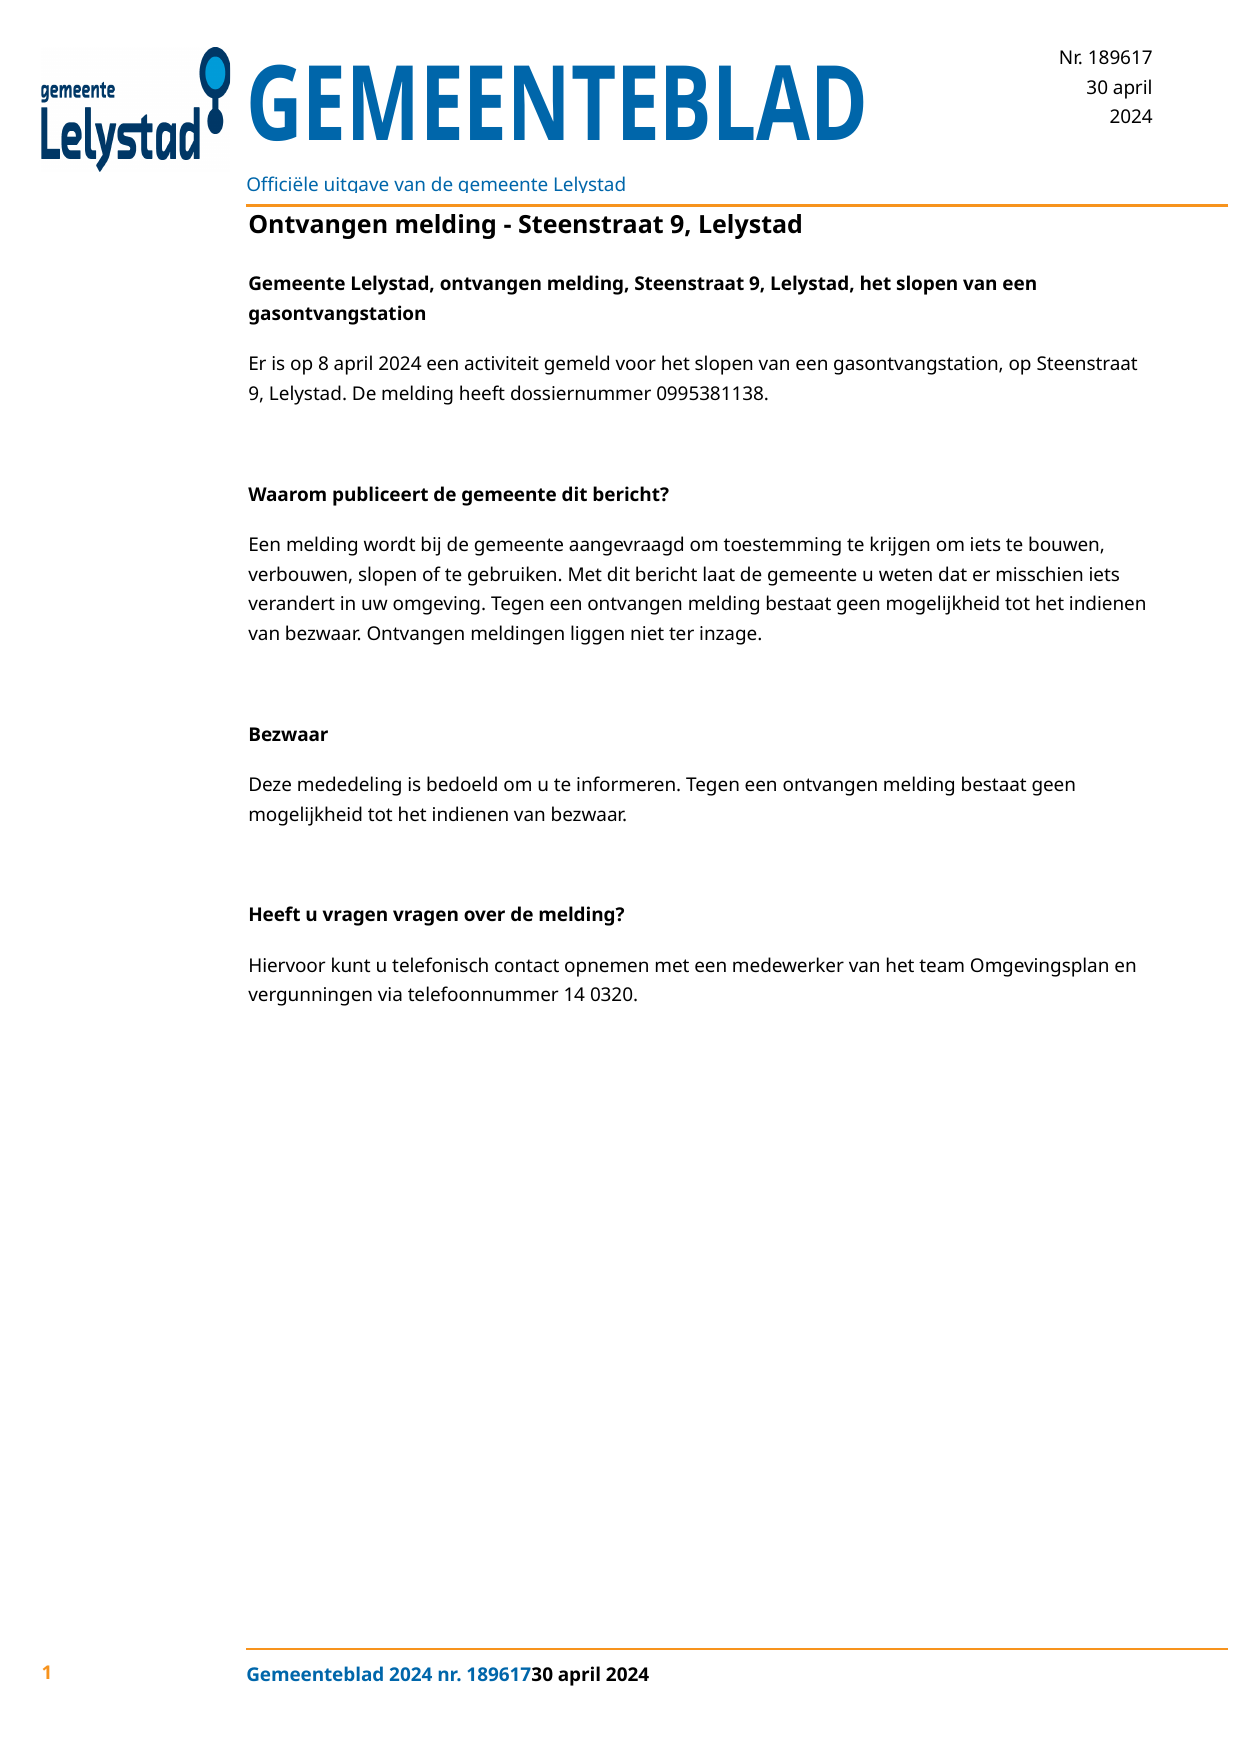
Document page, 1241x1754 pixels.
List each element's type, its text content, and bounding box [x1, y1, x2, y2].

text Er is op 8 april 2024 een activiteit gemeld voor het slopen van een gasontvangstation, op Steenstraat 9, Lelystad. De melding heeft dossiernummer 0995381138. [248, 350, 1152, 406]
text Een melding wordt bij de gemeente aangevraagd om toestemming te krijgen om iets te bouwen, verbouwen, slopen of te gebruiken. Met dit bericht laat de gemeente u weten dat er misschien iets verandert in uw omgeving. Tegen een ontvangen melding bestaat geen mogelijkheid tot het indienen van bezwaar. Ontvangen meldingen liggen niet ter inzage. [248, 531, 1152, 646]
text Bezwaar [248, 721, 1152, 746]
text Waarom publiceert de gemeente dit bericht? [248, 481, 1152, 506]
text Heeft u vragen vragen over de melding? [248, 902, 1152, 927]
text Hiervoor kunt u telefonisch contact opnemen met een medewerker van het team Omgevingsplan en vergunningen via telefoonnummer 14 0320. [248, 952, 1152, 1007]
picture [41, 47, 231, 172]
text Ontvangen melding - Steenstraat 9, Lelystad [248, 207, 1152, 241]
text Gemeente Lelystad, ontvangen melding, Steenstraat 9, Lelystad, het slopen van een gasontvangstation [248, 270, 1152, 326]
text Deze mededeling is bedoeld om u te informeren. Tegen een ontvangen melding bestaat geen mogelijkheid tot het indienen van bezwaar. [248, 771, 1152, 826]
